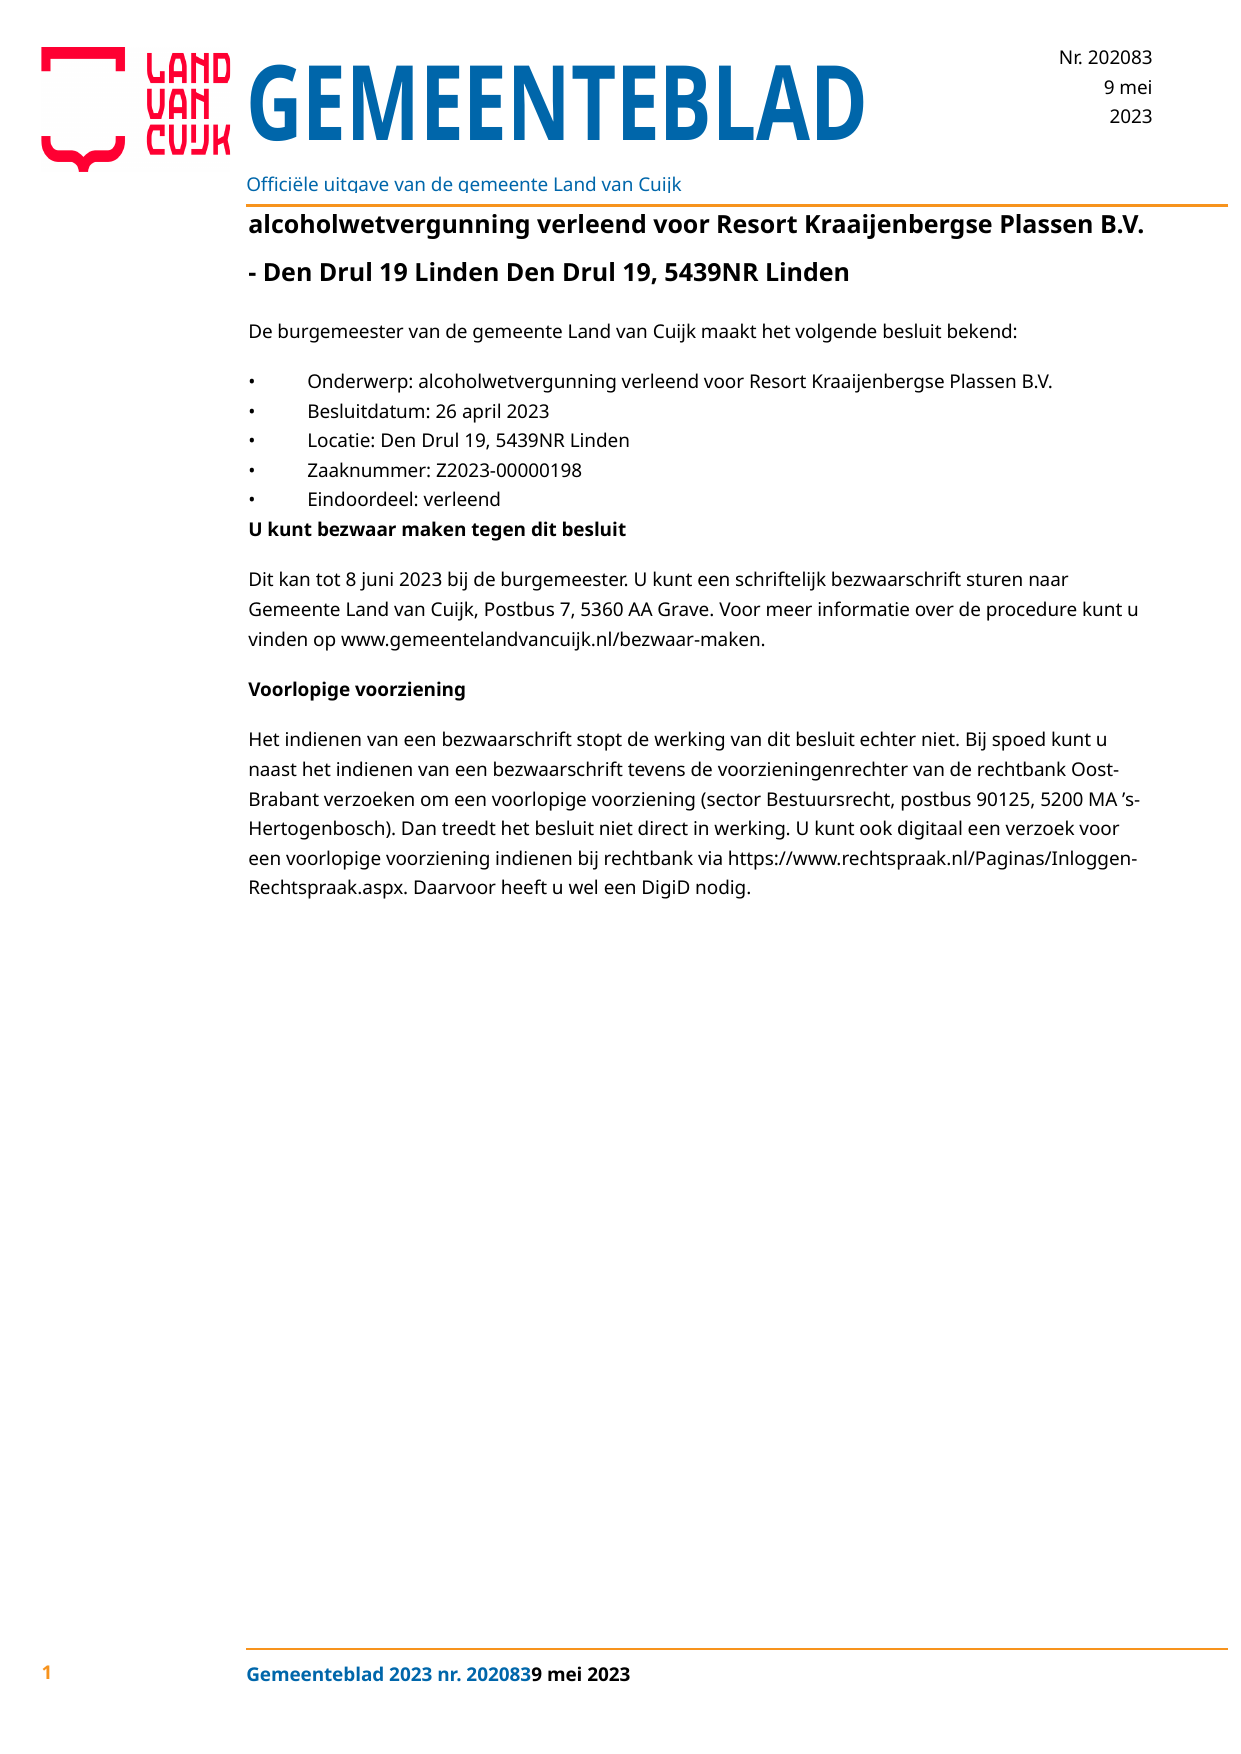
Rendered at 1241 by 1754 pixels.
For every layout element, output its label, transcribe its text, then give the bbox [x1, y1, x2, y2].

text alcoholwetvergunning verleend voor Resort Kraaijenbergse Plassen B.V. - Den Drul 19 Linden Den Drul 19, 5439NR Linden [248, 207, 1152, 288]
text Dit kan tot 8 juni 2023 bij de burgemeester. U kunt een schriftelijk bezwaarschrift sturen naar Gemeente Land van Cuijk, Postbus 7, 5360 AA Grave. Voor meer informatie over de procedure kunt u vinden op www.gemeentelandvancuijk.nl/bezwaar-maken. [248, 567, 1152, 652]
text U kunt bezwaar maken tegen dit besluit [248, 516, 1152, 542]
text Voorlopige voorziening [248, 676, 1152, 702]
list Eindoordeel: verleend [248, 487, 1152, 512]
text Het indienen van een bezwaarschrift stopt de werking van dit besluit echter niet. Bij spoed kunt u naast het indienen van een bezwaarschrift tevens de voorzieningenrechter van de rechtbank Oost-Brabant verzoeken om een voorlopige voorziening (sector Bestuursrecht, postbus 90125, 5200 MA ’s-Hertogenbosch). Dan treedt het besluit niet direct in werking. U kunt ook digitaal een verzoek voor een voorlopige voorziening indienen bij rechtbank via https://www.rechtspraak.nl/Paginas/Inloggen-Rechtspraak.aspx. Daarvoor heeft u wel een DigiD nodig. [248, 727, 1152, 900]
list Zaaknummer: Z2023-00000198 [248, 457, 1152, 483]
list Onderwerp: alcoholwetvergunning verleend voor Resort Kraaijenbergse Plassen B.V. [248, 368, 1152, 394]
picture [41, 47, 231, 172]
list Besluitdatum: 26 april 2023 [248, 398, 1152, 424]
list Locatie: Den Drul 19, 5439NR Linden [248, 427, 1152, 453]
text De burgemeester van de gemeente Land van Cuijk maakt het volgende besluit bekend: [248, 318, 1152, 344]
